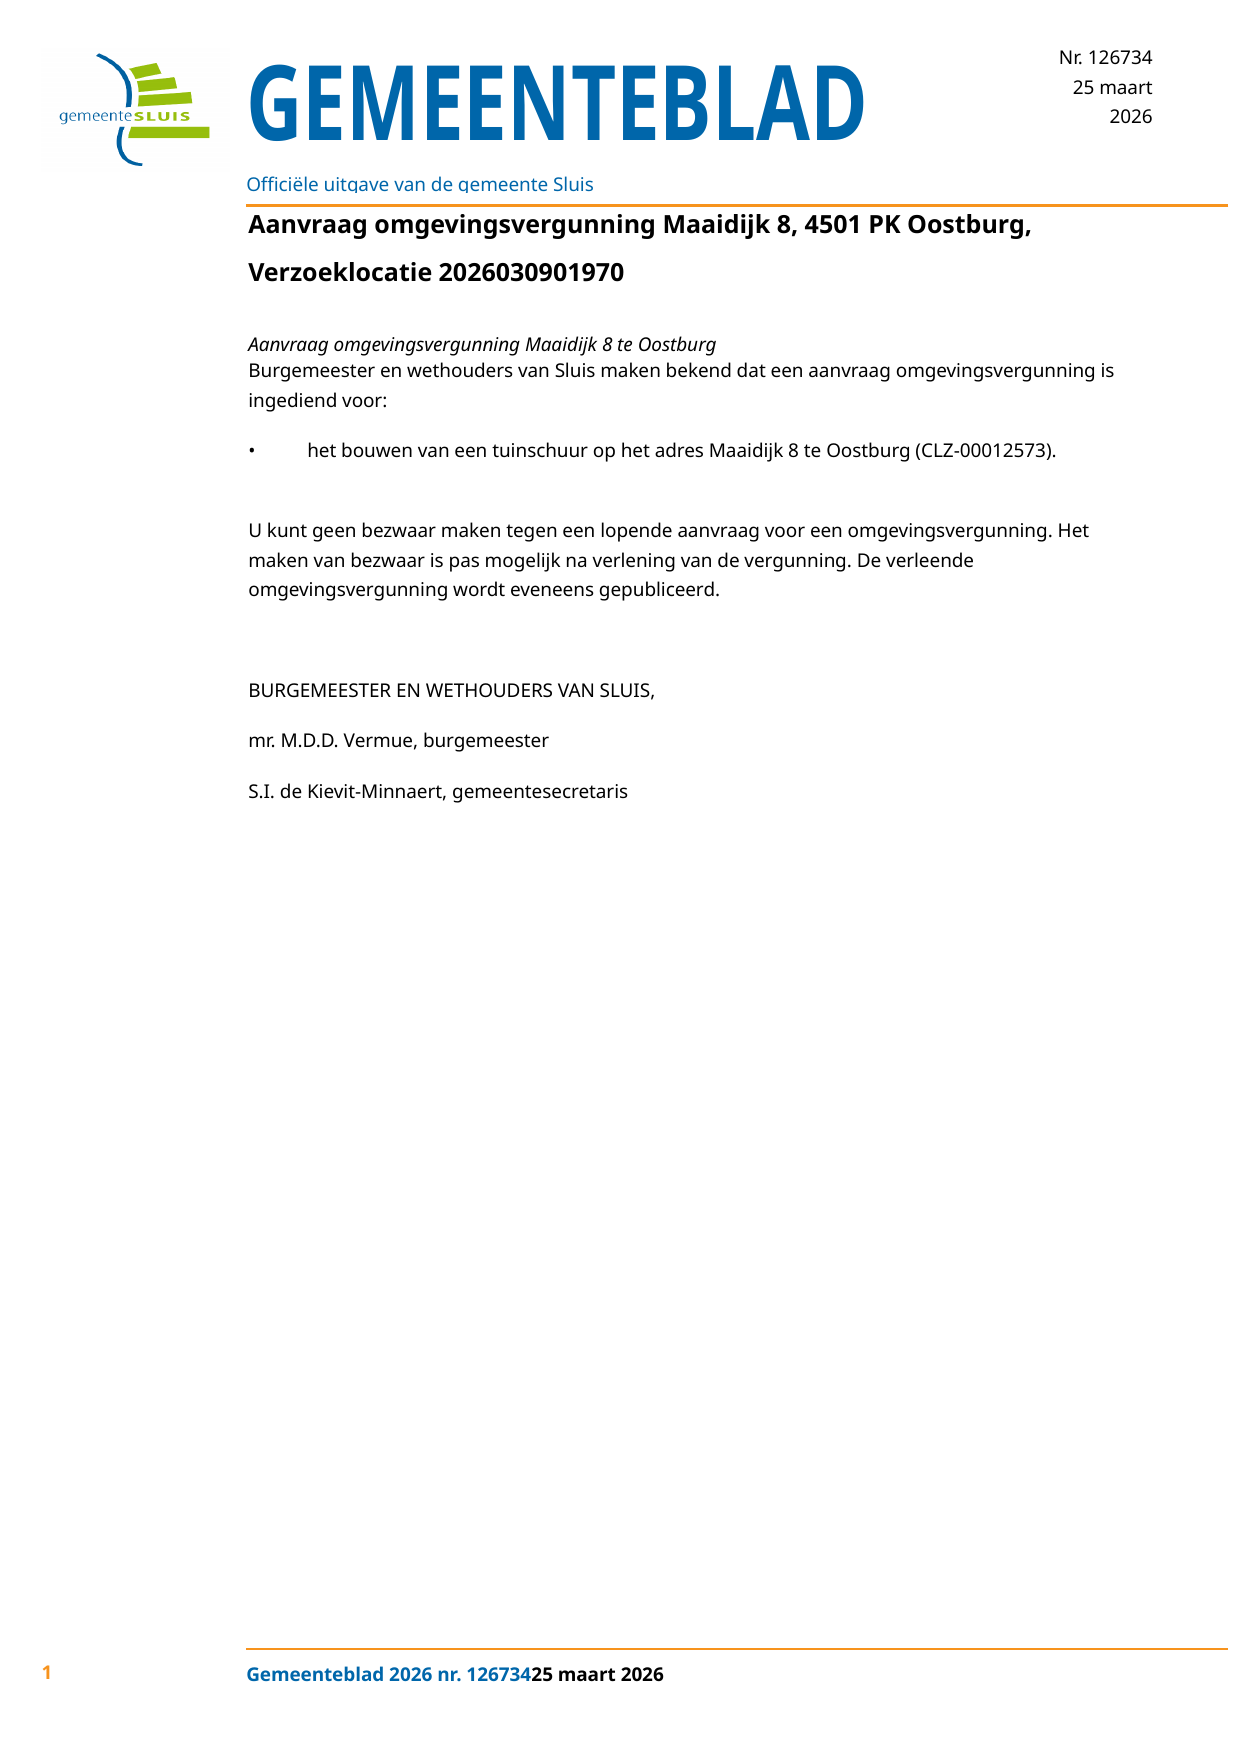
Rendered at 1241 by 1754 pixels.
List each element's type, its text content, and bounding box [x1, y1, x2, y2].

text mr. M.D.D. Vermue, burgemeester [248, 728, 1152, 753]
list het bouwen van een tuinschuur op het adres Maaidijk 8 te Oostburg (CLZ-00012573). [248, 437, 1152, 463]
text Aanvraag omgevingsvergunning Maaidijk 8 te Oostburg [248, 331, 1152, 357]
text BURGEMEESTER EN WETHOUDERS VAN SLUIS, [248, 677, 1152, 703]
text Aanvraag omgevingsvergunning Maaidijk 8, 4501 PK Oostburg, Verzoeklocatie 2026030901970 [248, 207, 1152, 288]
picture [41, 47, 231, 172]
text U kunt geen bezwaar maken tegen een lopende aanvraag voor een omgevingsvergunning. Het maken van bezwaar is pas mogelijk na verlening van de vergunning. De verleende omgevingsvergunning wordt eveneens gepubliceerd. [248, 517, 1152, 602]
text S.I. de Kievit-Minnaert, gemeentesecretaris [248, 778, 1152, 804]
text Burgemeester en wethouders van Sluis maken bekend dat een aanvraag omgevingsvergunning is ingediend voor: [248, 357, 1152, 412]
